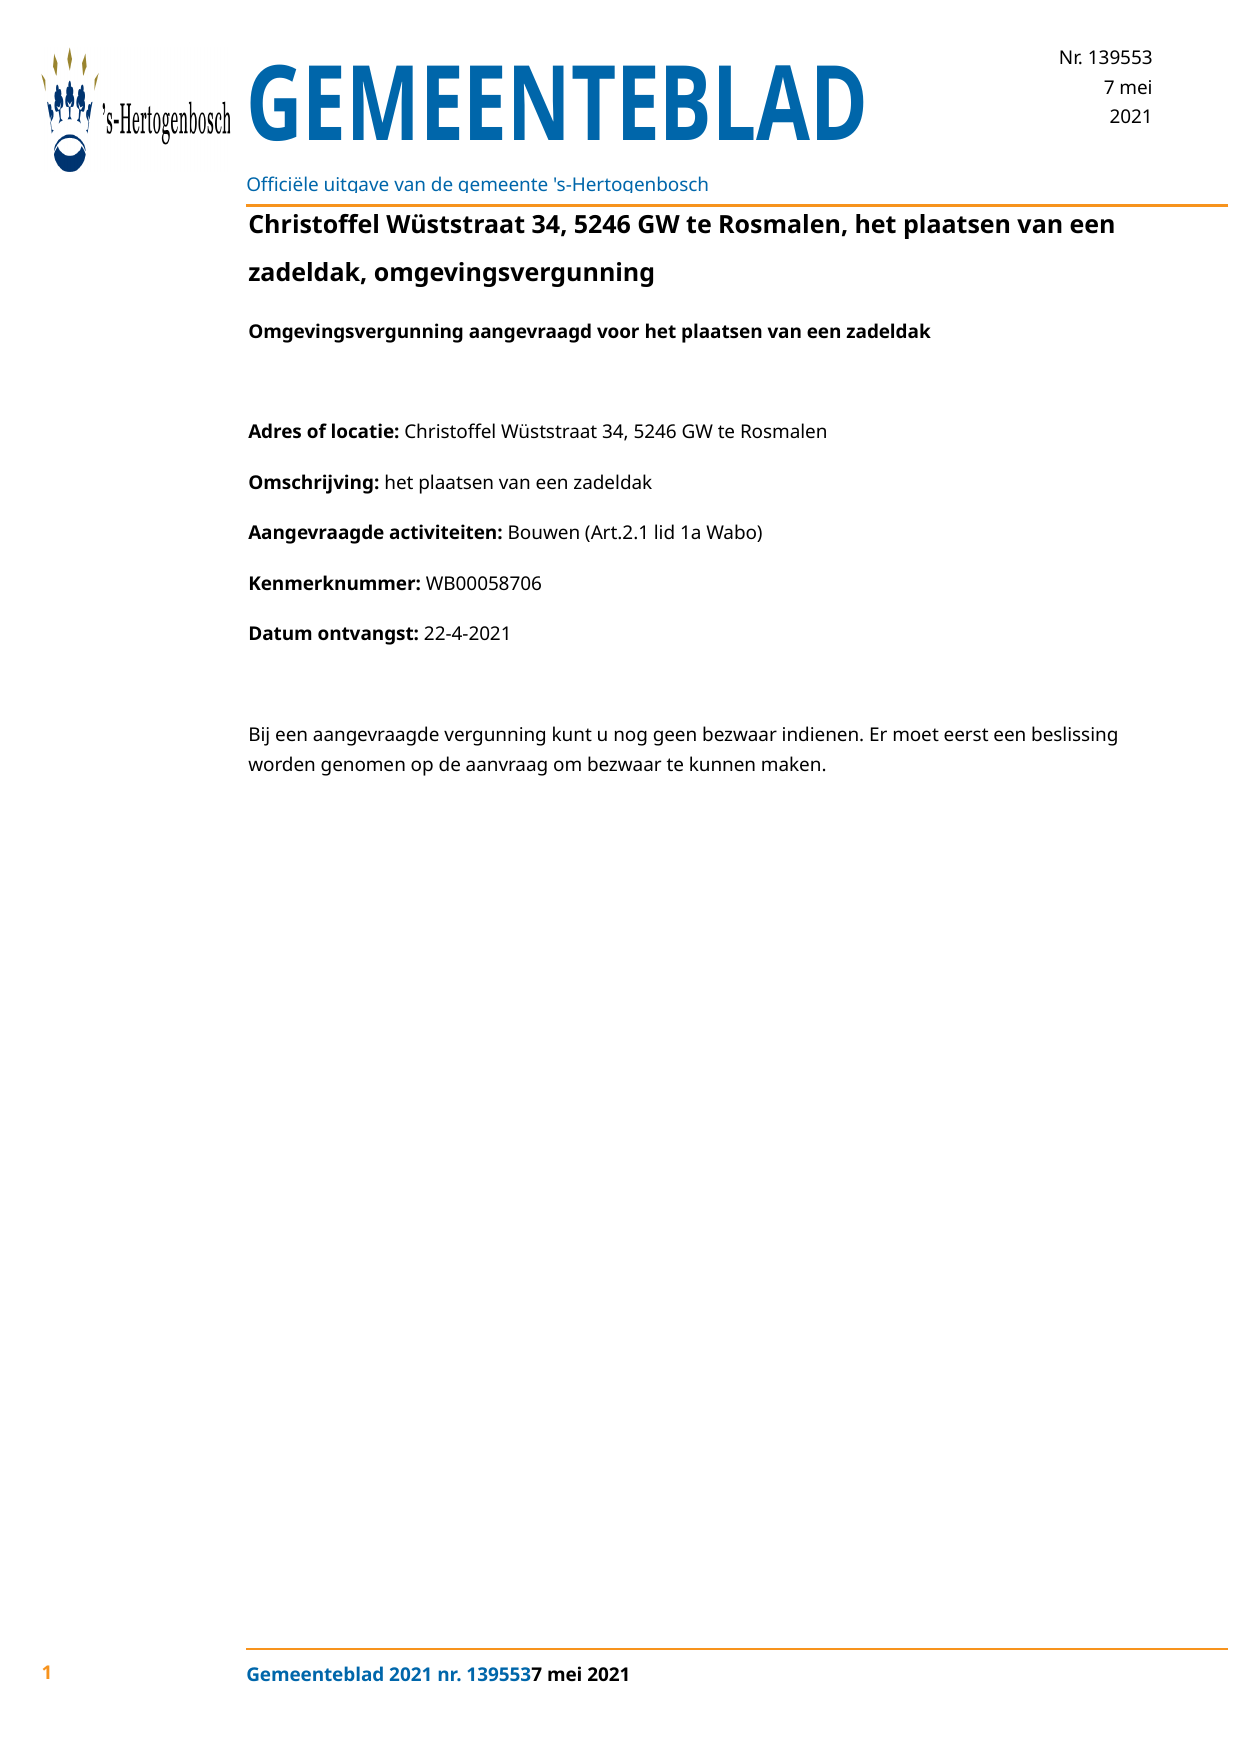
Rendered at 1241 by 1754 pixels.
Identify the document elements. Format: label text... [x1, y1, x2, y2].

text Christoffel Wüststraat 34, 5246 GW te Rosmalen, het plaatsen van een zadeldak, omgevingsvergunning [248, 207, 1152, 288]
text Aangevraagde activiteiten: Bouwen (Art.2.1 lid 1a Wabo) [248, 519, 1152, 545]
picture [41, 47, 231, 172]
text Adres of locatie: Christoffel Wüststraat 34, 5246 GW te Rosmalen [248, 419, 1152, 444]
text Kenmerknummer: WB00058706 [248, 570, 1152, 596]
text Bij een aangevraagde vergunning kunt u nog geen bezwaar indienen. Er moet eerst een beslissing worden genomen op de aanvraag om bezwaar te kunnen maken. [248, 721, 1152, 777]
text Omschrijving: het plaatsen van een zadeldak [248, 469, 1152, 495]
text Omgevingsvergunning aangevraagd voor het plaatsen van een zadeldak [248, 318, 1152, 344]
text Datum ontvangst: 22-4-2021 [248, 620, 1152, 646]
